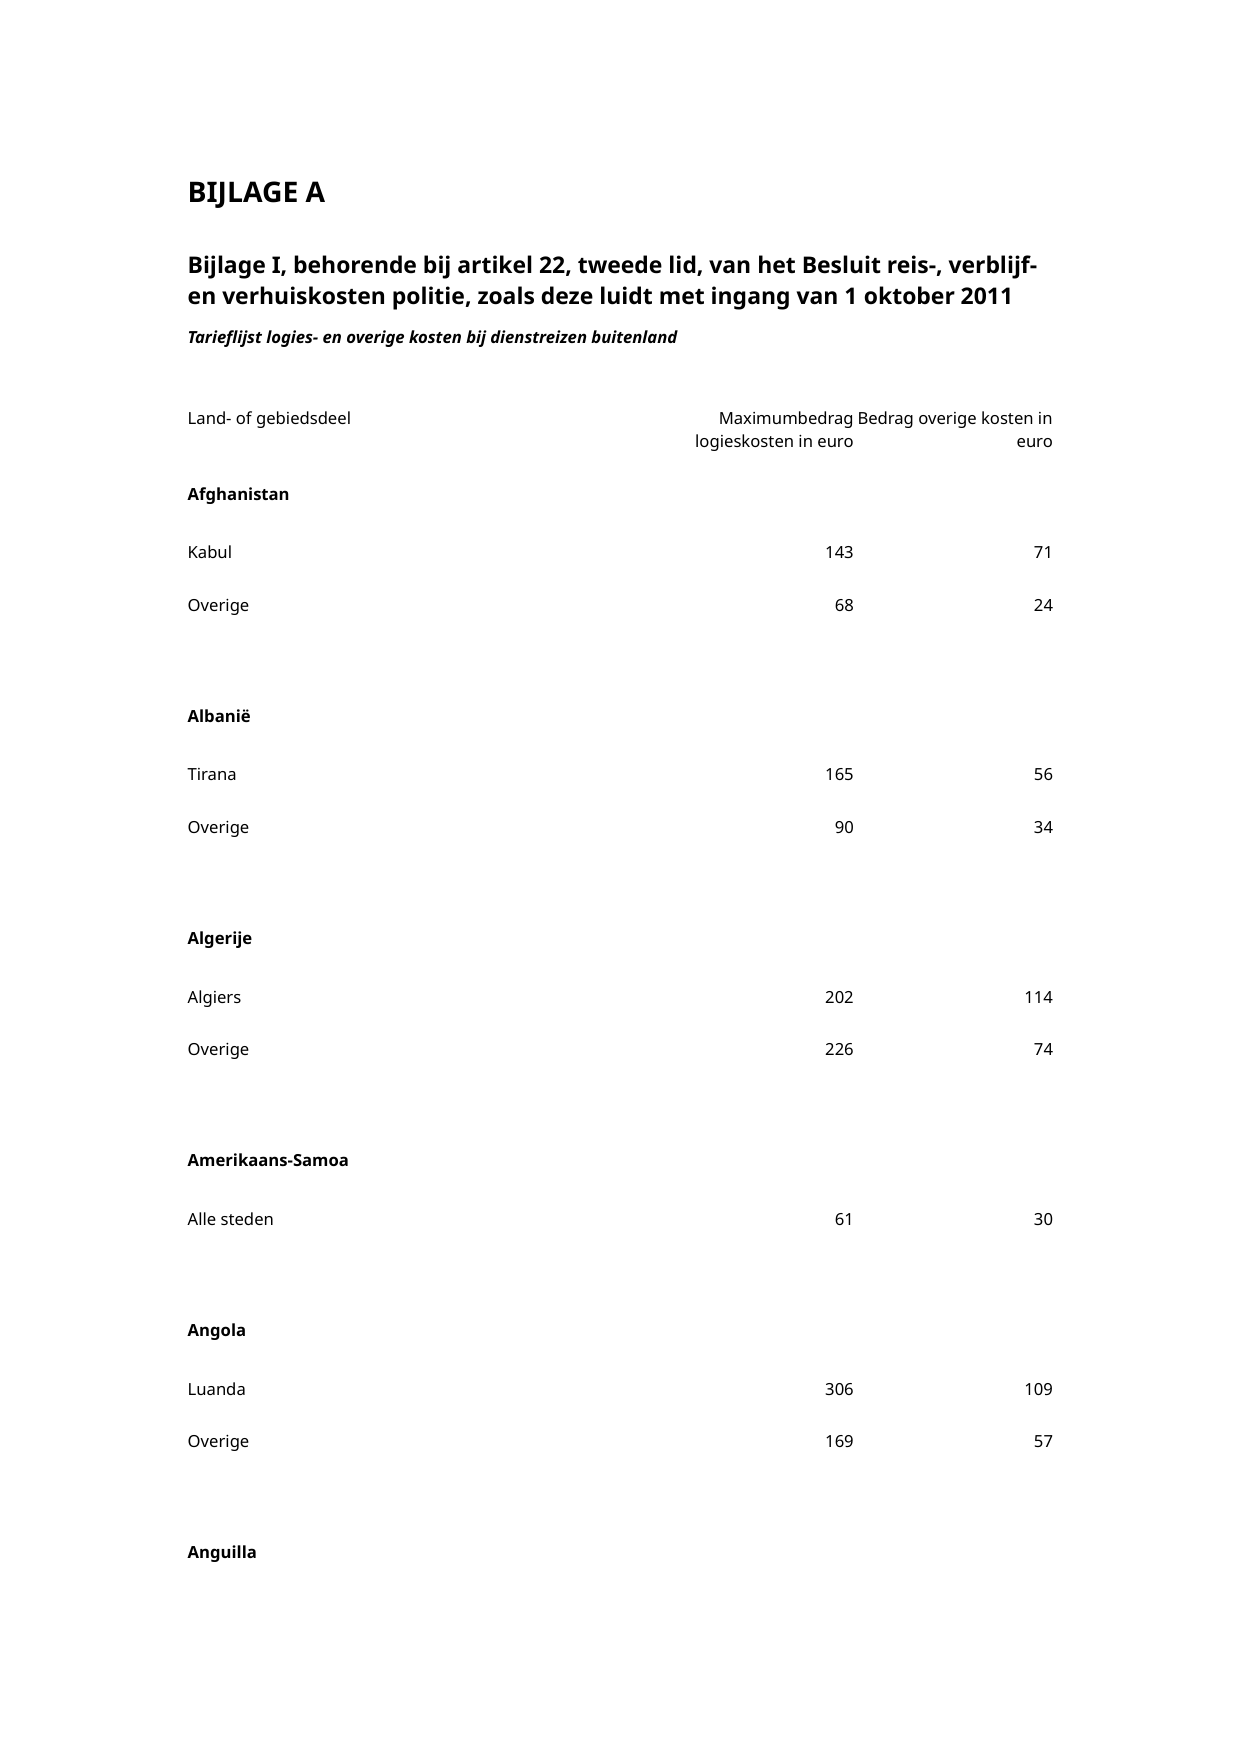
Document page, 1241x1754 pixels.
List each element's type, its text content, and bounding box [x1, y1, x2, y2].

table_cell 114 [854, 985, 1053, 1038]
table_cell [188, 1260, 620, 1319]
table_cell [854, 705, 1053, 763]
subtitle BIJLAGE A [187, 172, 1053, 211]
table_cell [188, 1091, 620, 1149]
table_cell [854, 1091, 1053, 1149]
table_cell [620, 868, 853, 927]
table_cell 165 [620, 763, 853, 816]
table_header Bedrag overige kosten in euro [854, 407, 1053, 482]
table_cell [620, 1319, 853, 1377]
table_cell Angola [188, 1319, 620, 1377]
table_cell [854, 1319, 1053, 1377]
table_cell Alle steden [188, 1208, 620, 1260]
table_cell 169 [620, 1430, 853, 1482]
table_cell 68 [620, 593, 853, 646]
table_cell 30 [854, 1208, 1053, 1260]
table_cell [188, 868, 620, 927]
table_cell [620, 1260, 853, 1319]
table_cell [854, 646, 1053, 704]
table_cell Overige [188, 816, 620, 868]
table_cell 34 [854, 816, 1053, 868]
table_cell [620, 705, 853, 763]
table_header Maximumbedrag logieskosten in euro [620, 407, 853, 482]
table_cell 109 [854, 1377, 1053, 1430]
table_cell Afghanistan [188, 482, 620, 541]
table_cell 306 [620, 1377, 853, 1430]
table_cell Tirana [188, 763, 620, 816]
table_cell Albanië [188, 705, 620, 763]
table_cell [620, 1541, 853, 1599]
table_cell [620, 1091, 853, 1149]
table_cell 71 [854, 541, 1053, 593]
table_cell [188, 1483, 620, 1541]
table_cell [620, 927, 853, 985]
table_cell 57 [854, 1430, 1053, 1482]
table_cell Overige [188, 593, 620, 646]
table_cell Amerikaans-Samoa [188, 1149, 620, 1207]
table_cell [854, 1483, 1053, 1541]
text Tarieflijst logies- en overige kosten bij dienstreizen buitenland [187, 326, 1053, 349]
table_cell [854, 927, 1053, 985]
table_cell [620, 1483, 853, 1541]
table_cell Luanda [188, 1377, 620, 1430]
table_cell Algiers [188, 985, 620, 1038]
table_cell [620, 646, 853, 704]
table_header Land- of gebiedsdeel [188, 407, 620, 482]
table_cell 24 [854, 593, 1053, 646]
table_cell [854, 868, 1053, 927]
table_cell Algerije [188, 927, 620, 985]
table_cell Anguilla [188, 1541, 620, 1599]
table_cell 56 [854, 763, 1053, 816]
table_cell [854, 1149, 1053, 1207]
table_cell [188, 646, 620, 704]
table_cell Overige [188, 1038, 620, 1091]
table_cell [620, 482, 853, 541]
table_cell 90 [620, 816, 853, 868]
table_cell Kabul [188, 541, 620, 593]
table_cell 202 [620, 985, 853, 1038]
table_cell Overige [188, 1430, 620, 1482]
table_cell 61 [620, 1208, 853, 1260]
subtitle Bijlage I, behorende bij artikel 22, tweede lid, van het Besluit reis-, verblijf- en verhuiskosten politie, zoals deze luidt met ingang van 1 oktober 2011 [187, 249, 1053, 311]
table_cell 74 [854, 1038, 1053, 1091]
table_cell [620, 1149, 853, 1207]
table_cell [854, 1260, 1053, 1319]
table_cell 143 [620, 541, 853, 593]
table_cell [854, 482, 1053, 541]
table_cell 226 [620, 1038, 853, 1091]
table_cell [854, 1541, 1053, 1599]
